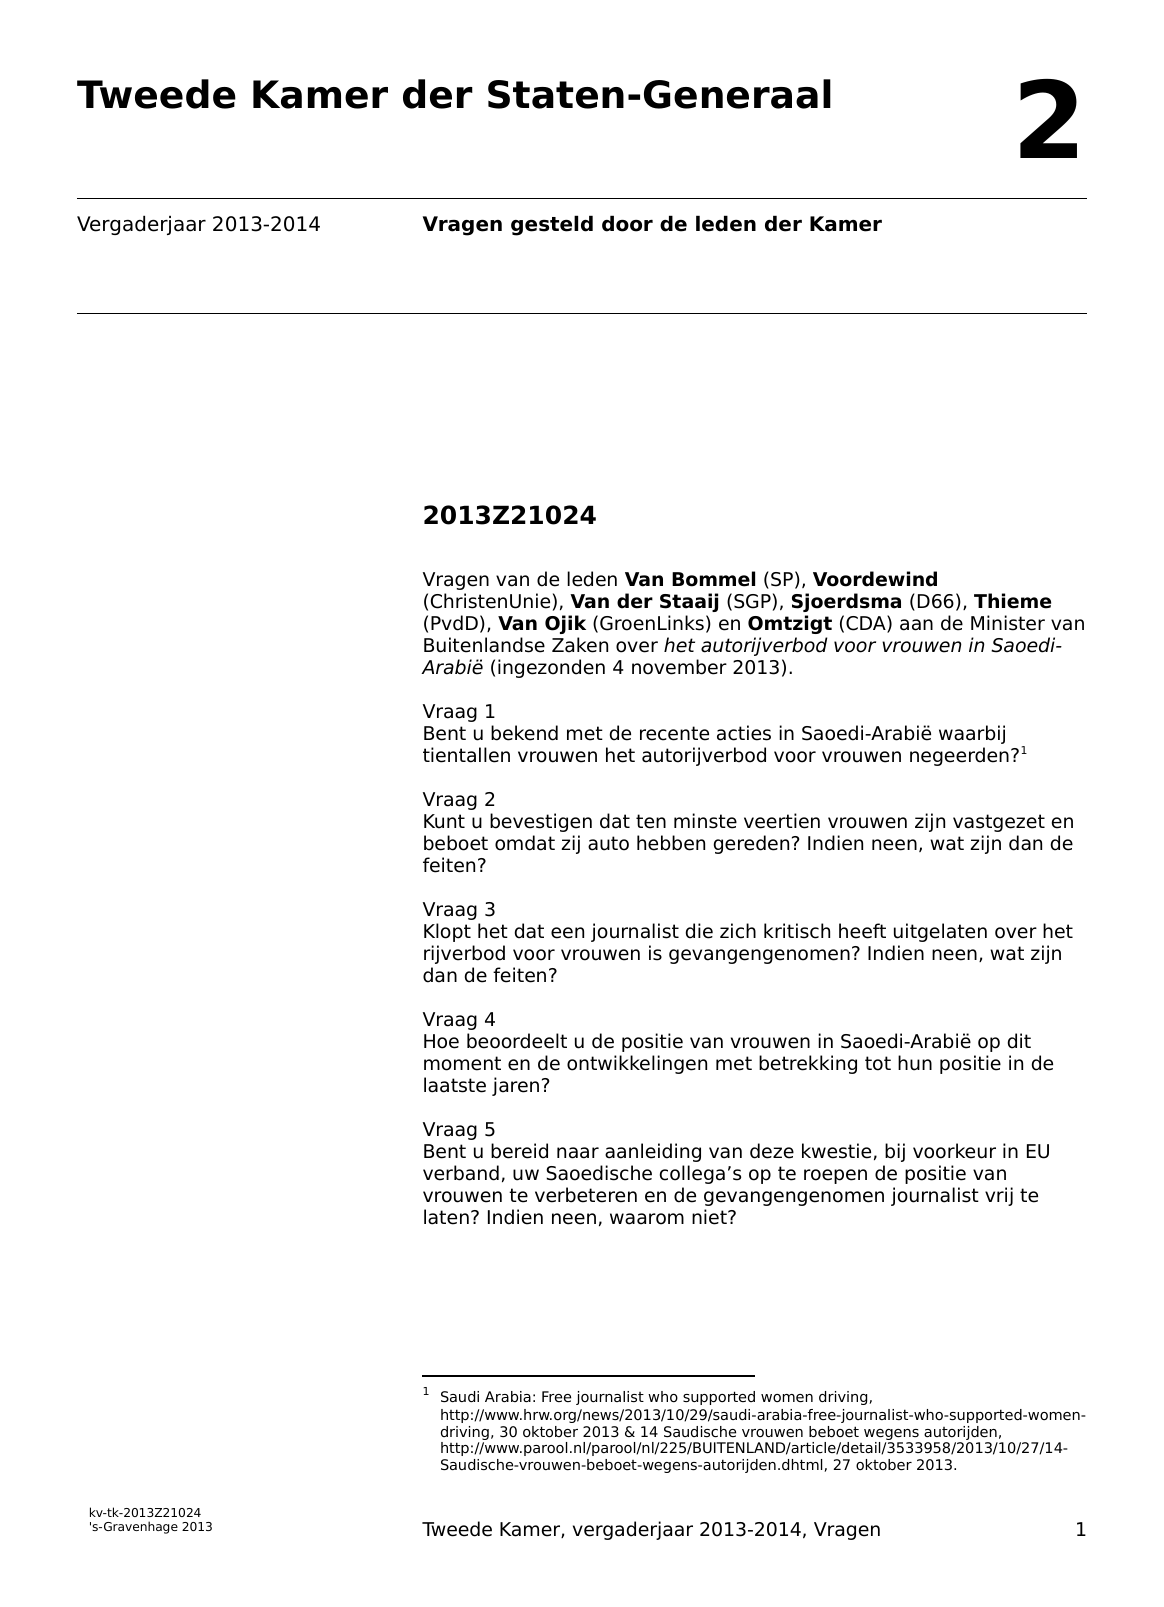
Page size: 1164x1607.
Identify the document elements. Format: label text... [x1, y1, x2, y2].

text Bent u bekend met de recente acties in Saoedi-Arabië waarbij tientallen vrouwen het autorijverbod voor vrouwen negeerden? [422, 723, 1087, 767]
text Hoe beoordeelt u de positie van vrouwen in Saoedi-Arabië op dit moment en de ontwikkelingen met betrekking tot hun positie in de laatste jaren? [422, 1031, 1087, 1097]
text Vraag 3 [422, 899, 1087, 921]
text Bent u bereid naar aanleiding van deze kwestie, bij voorkeur in EU verband, uw Saoedische collega’s op te roepen de positie van vrouwen te verbeteren en de gevangengenomen journalist vrij te laten? Indien neen, waarom niet? [422, 1141, 1087, 1229]
text 2013Z21024 [422, 501, 1087, 531]
text 's-Gravenhage 2013 [88, 1520, 323, 1534]
text Vraag 5 [422, 1119, 1087, 1141]
text Vraag 1 [422, 701, 1087, 723]
table_header 2 [886, 59, 1087, 198]
text Vraag 4 [422, 1009, 1087, 1031]
text Vraag 2 [422, 789, 1087, 811]
text Vragen van de leden Van Bommel (SP), Voordewind (ChristenUnie), Van der Staaij (SGP), Sjoerdsma (D66), Thieme (PvdD), Van Ojik (GroenLinks) en Omtzigt (CDA) aan de Minister van Buitenlandse Zaken over het autorijverbod voor vrouwen in Saoedi-Arabië (ingezonden 4 november 2013). [422, 569, 1087, 679]
table_cell Vergaderjaar 2013-2014 [77, 199, 422, 313]
text Kunt u bevestigen dat ten minste veertien vrouwen zijn vastgezet en beboet omdat zij auto hebben gereden? Indien neen, wat zijn dan de feiten? [422, 811, 1087, 877]
table_header Tweede Kamer der Staten-Generaal [77, 59, 886, 198]
table_cell Vragen gesteld door de leden der Kamer [422, 199, 1087, 313]
text Saudi Arabia: Free journalist who supported women driving, http://www.hrw.org/news/2013/10/29/saudi-arabia-free-journalist-who-supported-women-driving, 30 oktober 2013 & 14 Saudische vrouwen beboet wegens autorijden, http://www.parool.nl/parool/nl/225/BUITENLAND/article/detail/3533958/2013/10/27/14-Saudische-vrouwen-beboet-wegens-autorijden.dhtml, 27 oktober 2013. [422, 1385, 1087, 1474]
text Klopt het dat een journalist die zich kritisch heeft uitgelaten over het rijverbod voor vrouwen is gevangengenomen? Indien neen, wat zijn dan de feiten? [422, 921, 1087, 987]
text kv-tk-2013Z21024 [88, 1506, 323, 1520]
